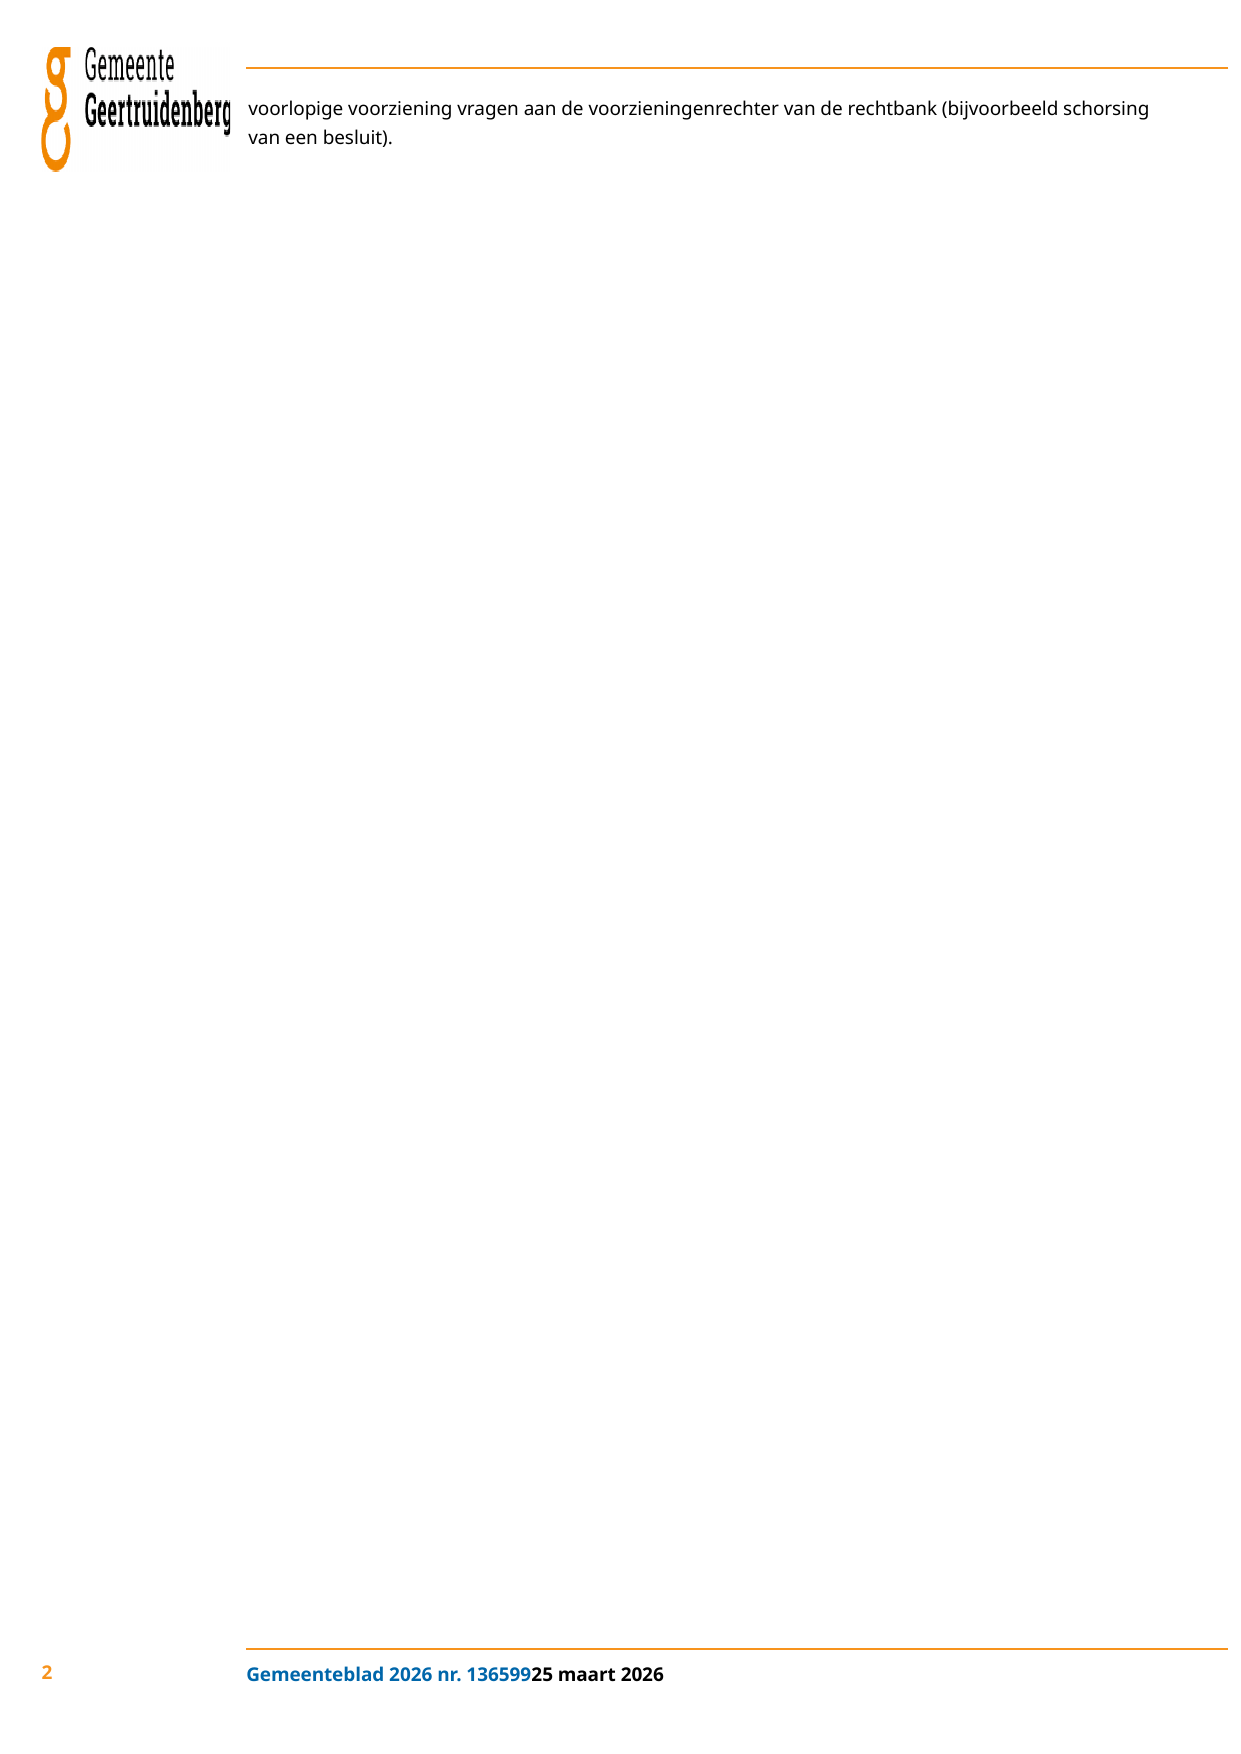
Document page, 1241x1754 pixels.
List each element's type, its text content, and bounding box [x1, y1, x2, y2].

picture [41, 47, 231, 172]
text voorlopige voorziening vragen aan de voorzieningenrechter van de rechtbank (bijvoorbeeld schorsing van een besluit). [248, 95, 1152, 150]
